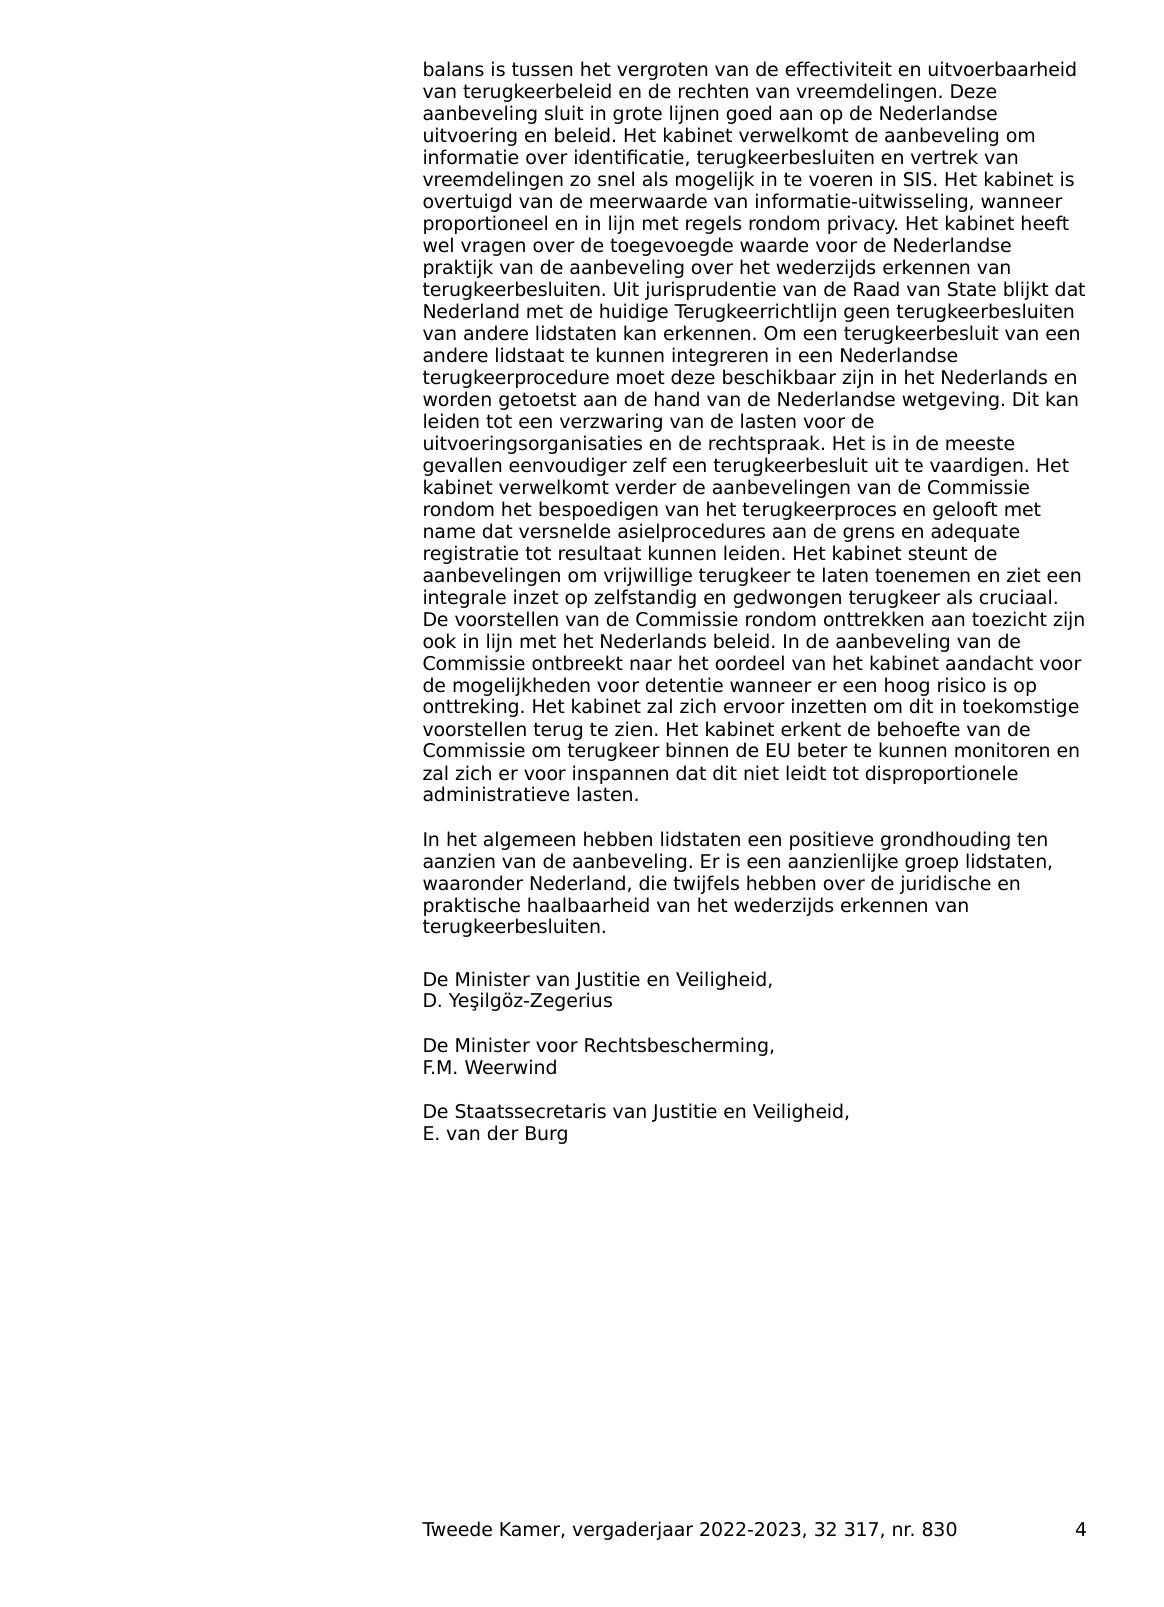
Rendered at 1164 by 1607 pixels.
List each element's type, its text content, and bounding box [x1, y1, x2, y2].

text balans is tussen het vergroten van de effectiviteit en uitvoerbaarheid van terugkeerbeleid en de rechten van vreemdelingen. Deze aanbeveling sluit in grote lijnen goed aan op de Nederlandse uitvoering en beleid. Het kabinet verwelkomt de aanbeveling om informatie over identificatie, terugkeerbesluiten en vertrek van vreemdelingen zo snel als mogelijk in te voeren in SIS. Het kabinet is overtuigd van de meerwaarde van informatie-uitwisseling, wanneer proportioneel en in lijn met regels rondom privacy. Het kabinet heeft wel vragen over de toegevoegde waarde voor de Nederlandse praktijk van de aanbeveling over het wederzijds erkennen van terugkeerbesluiten. Uit jurisprudentie van de Raad van State blijkt dat Nederland met de huidige Terugkeerrichtlijn geen terugkeerbesluiten van andere lidstaten kan erkennen. Om een terugkeerbesluit van een andere lidstaat te kunnen integreren in een Nederlandse terugkeerprocedure moet deze beschikbaar zijn in het Nederlands en worden getoetst aan de hand van de Nederlandse wetgeving. Dit kan leiden tot een verzwaring van de lasten voor de uitvoeringsorganisaties en de rechtspraak. Het is in de meeste gevallen eenvoudiger zelf een terugkeerbesluit uit te vaardigen. Het kabinet verwelkomt verder de aanbevelingen van de Commissie rondom het bespoedigen van het terugkeerproces en gelooft met name dat versnelde asielprocedures aan de grens en adequate registratie tot resultaat kunnen leiden. Het kabinet steunt de aanbevelingen om vrijwillige terugkeer te laten toenemen en ziet een integrale inzet op zelfstandig en gedwongen terugkeer als cruciaal. De voorstellen van de Commissie rondom onttrekken aan toezicht zijn ook in lijn met het Nederlands beleid. In de aanbeveling van de Commissie ontbreekt naar het oordeel van het kabinet aandacht voor de mogelijkheden voor detentie wanneer er een hoog risico is op onttreking. Het kabinet zal zich ervoor inzetten om dit in toekomstige voorstellen terug te zien. Het kabinet erkent de behoefte van de Commissie om terugkeer binnen de EU beter te kunnen monitoren en zal zich er voor inspannen dat dit niet leidt tot disproportionele administratieve lasten. [422, 59, 1087, 806]
text De Staatssecretaris van Justitie en Veiligheid, E. van der Burg [422, 1101, 1087, 1145]
text De Minister van Justitie en Veiligheid, D. Yeşilgöz-Zegerius [422, 968, 1087, 1012]
text De Minister voor Rechtsbescherming, F.M. Weerwind [422, 1034, 1087, 1078]
text In het algemeen hebben lidstaten een positieve grondhouding ten aanzien van de aanbeveling. Er is een aanzienlijke groep lidstaten, waaronder Nederland, die twijfels hebben over de juridische en praktische haalbaarheid van het wederzijds erkennen van terugkeerbesluiten. [422, 828, 1087, 938]
